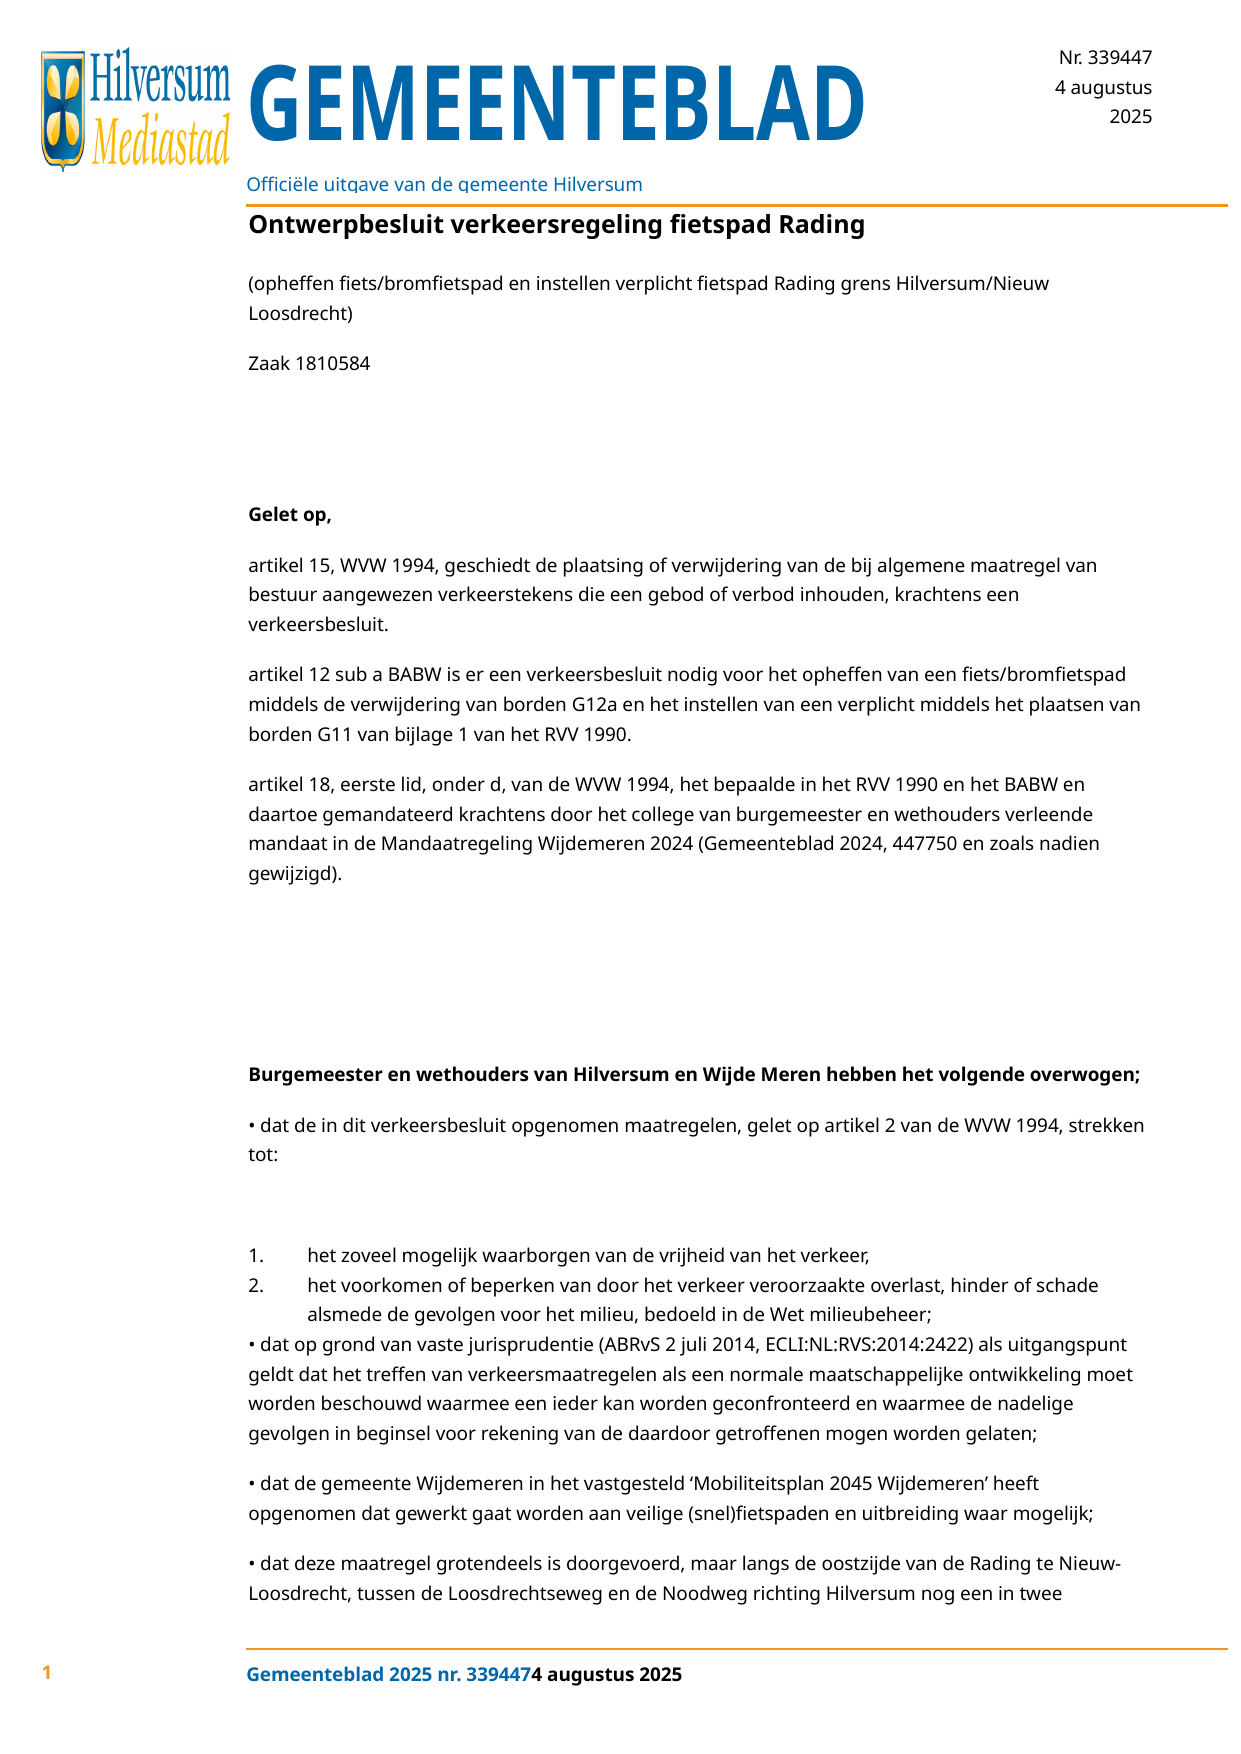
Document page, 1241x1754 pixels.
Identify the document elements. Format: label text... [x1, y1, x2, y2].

picture [41, 47, 231, 172]
text Ontwerpbesluit verkeersregeling fietspad Rading [248, 207, 1152, 241]
text • dat deze maatregel grotendeels is doorgevoerd, maar langs de oostzijde van de Rading te Nieuw-Loosdrecht, tussen de Loosdrechtseweg en de Noodweg richting Hilversum nog een in twee [248, 1550, 1152, 1606]
text artikel 15, WVW 1994, geschiedt de plaatsing of verwijdering van de bij algemene maatregel van bestuur aangewezen verkeerstekens die een gebod of verbod inhouden, krachtens een verkeersbesluit. [248, 552, 1152, 637]
list het voorkomen of beperken van door het verkeer veroorzaakte overlast, hinder of schade alsmede de gevolgen voor het milieu, bedoeld in de Wet milieubeheer; [248, 1272, 1152, 1327]
text • dat op grond van vaste jurisprudentie (ABRvS 2 juli 2014, ECLI:NL:RVS:2014:2422) als uitgangspunt geldt dat het treffen van verkeersmaatregelen als een normale maatschappelijke ontwikkeling moet worden beschouwd waarmee een ieder kan worden geconfronteerd en waarmee de nadelige gevolgen in beginsel voor rekening van de daardoor getroffenen mogen worden gelaten; [248, 1331, 1152, 1446]
text • dat de in dit verkeersbesluit opgenomen maatregelen, gelet op artikel 2 van de WVW 1994, strekken tot: [248, 1112, 1152, 1167]
text artikel 18, eerste lid, onder d, van de WVW 1994, het bepaalde in het RVV 1990 en het BABW en daartoe gemandateerd krachtens door het college van burgemeester en wethouders verleende mandaat in de Mandaatregeling Wijdemeren 2024 (Gemeenteblad 2024, 447750 en zoals nadien gewijzigd). [248, 771, 1152, 886]
text Zaak 1810584 [248, 350, 1152, 376]
text artikel 12 sub a BABW is er een verkeersbesluit nodig voor het opheffen van een fiets/bromfietspad middels de verwijdering van borden G12a en het instellen van een verplicht middels het plaatsen van borden G11 van bijlage 1 van het RVV 1990. [248, 662, 1152, 746]
list het zoveel mogelijk waarborgen van de vrijheid van het verkeer, [248, 1242, 1152, 1268]
text • dat de gemeente Wijdemeren in het vastgesteld ‘Mobiliteitsplan 2045 Wijdemeren’ heeft opgenomen dat gewerkt gaat worden aan veilige (snel)fietspaden en uitbreiding waar mogelijk; [248, 1470, 1152, 1526]
text Burgemeester en wethouders van Hilversum en Wijde Meren hebben het volgende overwogen; [248, 1062, 1152, 1087]
text (opheffen fiets/bromfietspad en instellen verplicht fietspad Rading grens Hilversum/Nieuw Loosdrecht) [248, 270, 1152, 326]
text Gelet op, [248, 502, 1152, 527]
